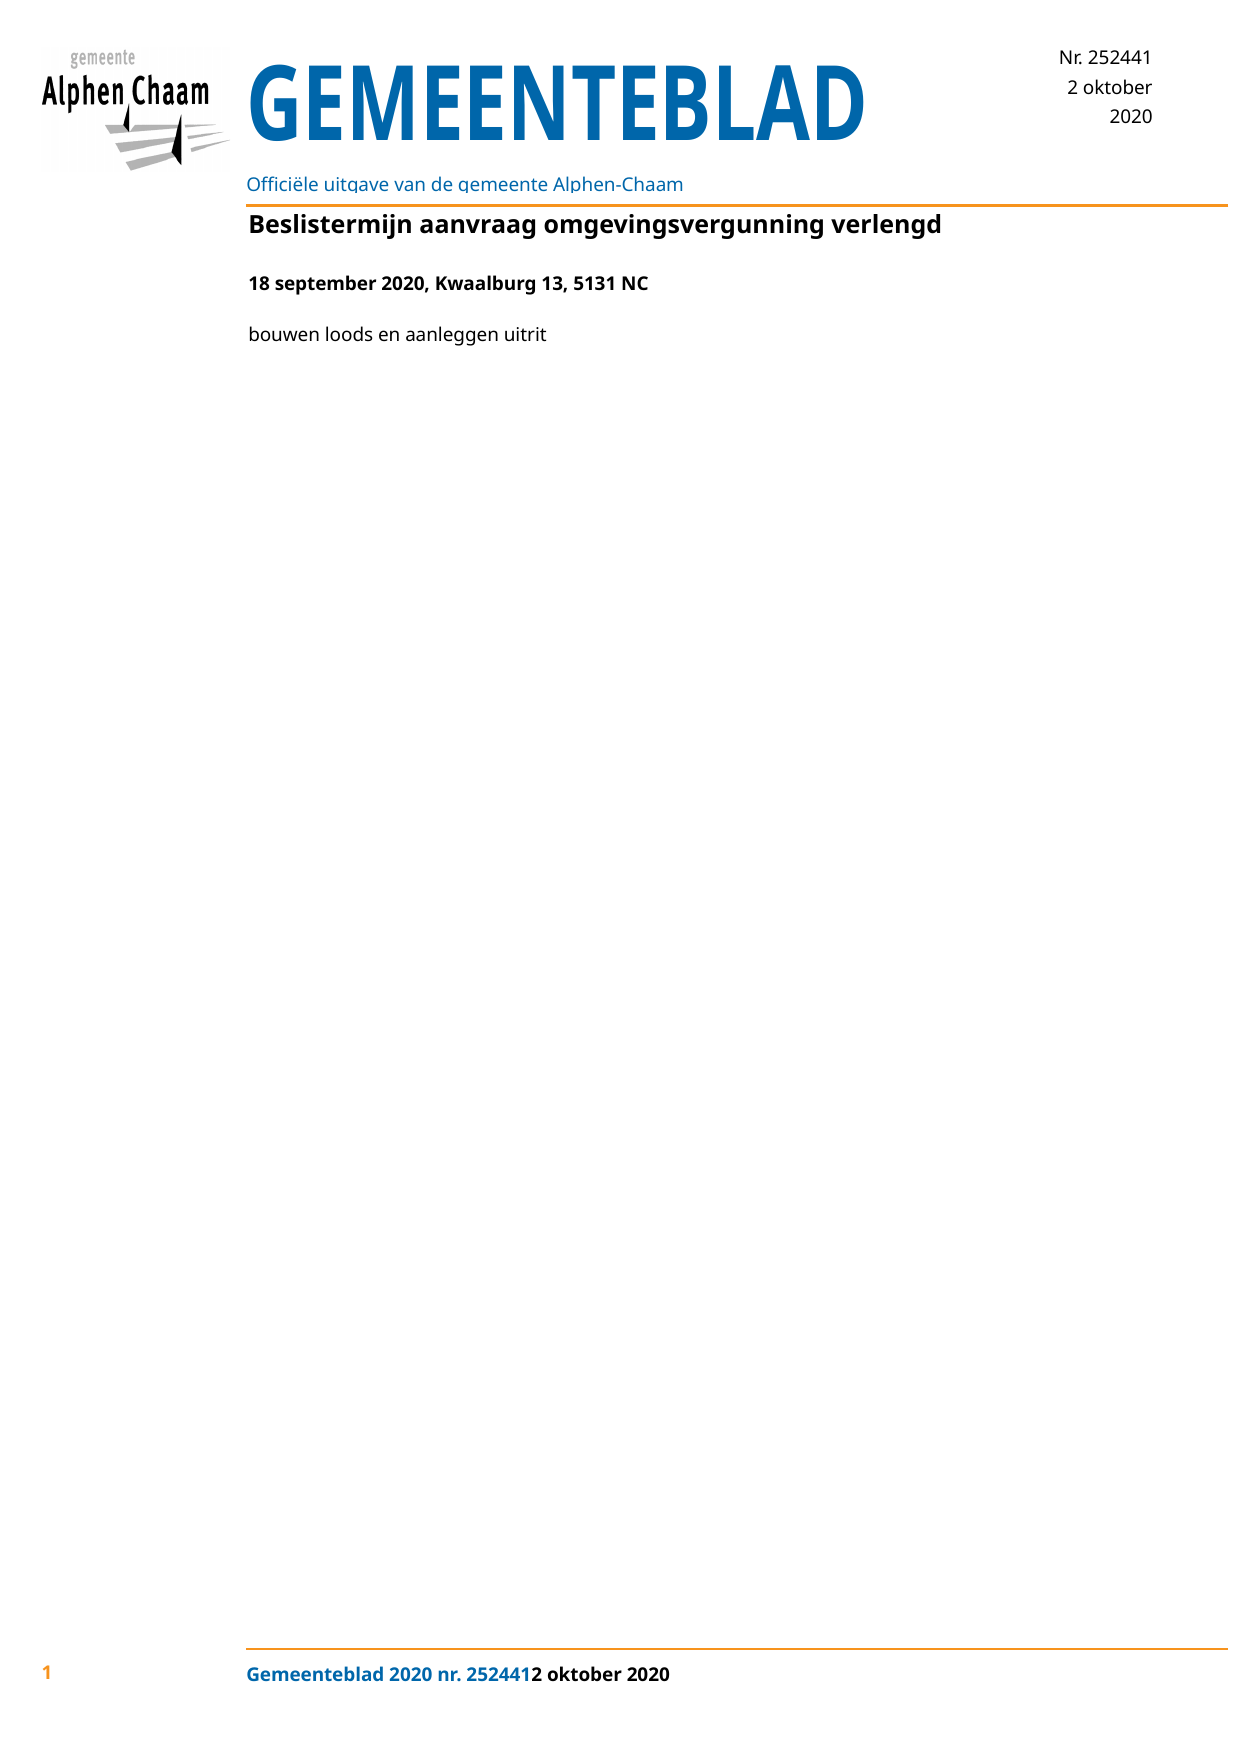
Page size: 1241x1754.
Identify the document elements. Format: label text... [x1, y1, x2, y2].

text 18 september 2020, Kwaalburg 13, 5131 NC [248, 270, 1152, 296]
picture [41, 47, 231, 172]
text bouwen loods en aanleggen uitrit [248, 321, 1152, 346]
text Beslistermijn aanvraag omgevingsvergunning verlengd [248, 207, 1152, 241]
